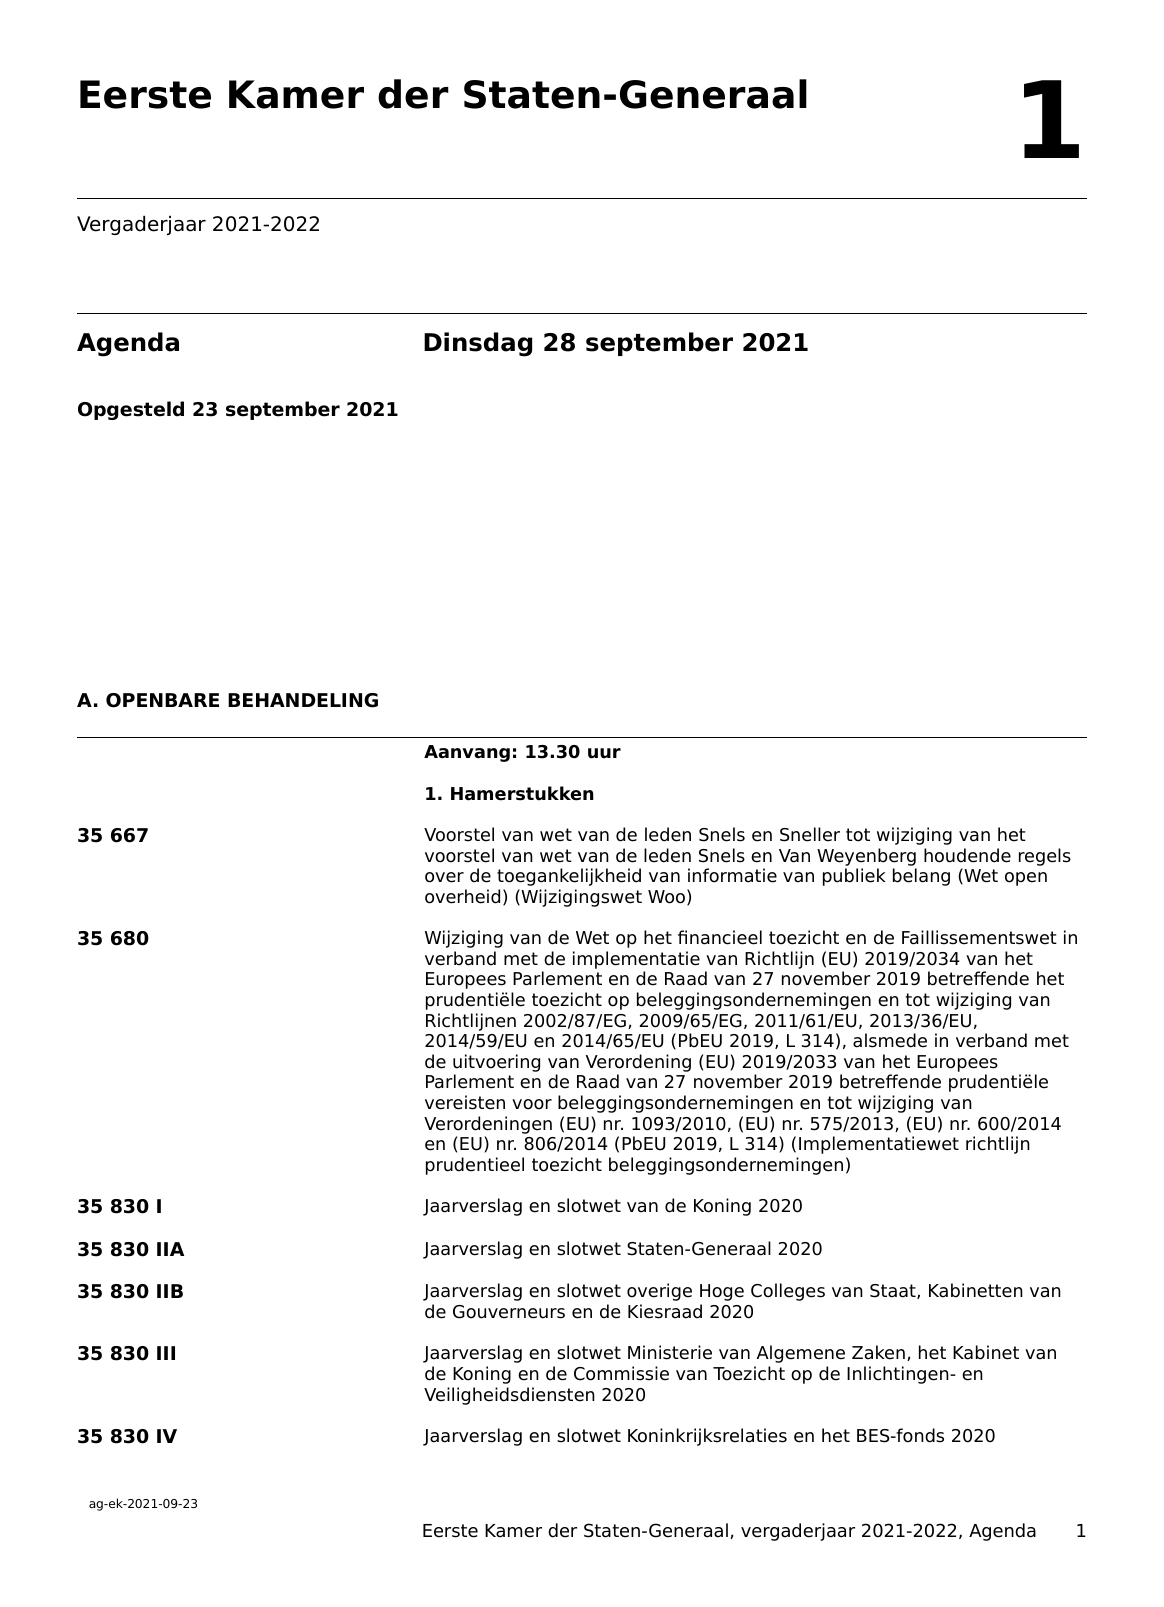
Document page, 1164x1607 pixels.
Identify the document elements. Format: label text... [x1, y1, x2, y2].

table_cell [77, 1218, 401, 1239]
table_cell Dinsdag 28 september 2021 [422, 314, 1087, 357]
table_cell Jaarverslag en slotwet Ministerie van Algemene Zaken, het Kabinet van de Koning en de Commissie van Toezicht op de Inlichtingen- en Veiligheidsdiensten 2020 [418, 1343, 1087, 1405]
table_header Aanvang: 13.30 uur [418, 738, 1087, 763]
table_cell Jaarverslag en slotwet overige Hoge Colleges van Staat, Kabinetten van de Gouverneurs en de Kiesraad 2020 [418, 1281, 1087, 1323]
text Opgesteld 23 september 2021 [77, 399, 1087, 421]
table_cell 1. Hamerstukken [418, 784, 1087, 804]
table_cell [401, 825, 418, 907]
table_cell [77, 1261, 401, 1281]
table_cell [401, 804, 418, 825]
table_cell [418, 1405, 1087, 1426]
table_cell [401, 928, 418, 1176]
table_cell [401, 1176, 418, 1196]
table_cell [418, 1261, 1087, 1281]
table_cell [401, 763, 418, 784]
table_cell [418, 1176, 1087, 1196]
table_cell 35 830 IIA [77, 1239, 401, 1261]
table_cell [77, 1176, 401, 1196]
table_cell 35 830 III [77, 1343, 401, 1405]
table_cell [77, 1405, 401, 1426]
table_cell [77, 763, 401, 784]
table_cell Voorstel van wet van de leden Snels en Sneller tot wijziging van het voorstel van wet van de leden Snels en Van Weyenberg houdende regels over de toegankelijkheid van informatie van publiek belang (Wet open overheid) (Wijzigingswet Woo) [418, 825, 1087, 907]
table_cell [401, 1426, 418, 1448]
table_cell [418, 1448, 1087, 1468]
table_header Eerste Kamer der Staten-Generaal [77, 59, 886, 198]
table_cell [401, 784, 418, 804]
table_cell [77, 804, 401, 825]
table_cell 35 830 IIB [77, 1281, 401, 1323]
table_cell [401, 1343, 418, 1405]
table_cell [401, 1281, 418, 1323]
table_cell Jaarverslag en slotwet Koninkrijksrelaties en het BES-fonds 2020 [418, 1426, 1087, 1448]
table_cell 35 667 [77, 825, 401, 907]
table_cell [401, 1218, 418, 1239]
table_cell [401, 1405, 418, 1426]
table_cell Jaarverslag en slotwet van de Koning 2020 [418, 1196, 1087, 1218]
table_cell [401, 1196, 418, 1218]
table_cell [77, 908, 401, 928]
table_cell [418, 908, 1087, 928]
table_cell Jaarverslag en slotwet Staten-Generaal 2020 [418, 1239, 1087, 1261]
table_header 1 [886, 59, 1087, 198]
table_cell Agenda [77, 314, 422, 357]
table_header [401, 738, 418, 763]
table_cell [418, 1323, 1087, 1343]
table_cell [418, 763, 1087, 784]
text ag-ek-2021-09-23 [88, 1497, 323, 1511]
table_cell [401, 1261, 418, 1281]
table_cell 35 680 [77, 928, 401, 1176]
table_cell [401, 1239, 418, 1261]
table_cell 35 830 I [77, 1196, 401, 1218]
table_cell [401, 1323, 418, 1343]
table_cell [77, 1323, 401, 1343]
table_header [77, 738, 401, 763]
subtitle A. OPENBARE BEHANDELING [77, 690, 1087, 712]
table_cell Vergaderjaar 2021-2022 [77, 199, 1087, 313]
table_cell [418, 804, 1087, 825]
table_cell [401, 908, 418, 928]
table_cell [418, 1218, 1087, 1239]
table_cell [77, 784, 401, 804]
table_cell [77, 1448, 401, 1468]
table_cell Wijziging van de Wet op het financieel toezicht en de Faillissementswet in verband met de implementatie van Richtlijn (EU) 2019/2034 van het Europees Parlement en de Raad van 27 november 2019 betreffende het prudentiële toezicht op beleggingsondernemingen en tot wijziging van Richtlijnen 2002/87/EG, 2009/65/EG, 2011/61/EU, 2013/36/EU, 2014/59/EU en 2014/65/EU (PbEU 2019, L 314), alsmede in verband met de uitvoering van Verordening (EU) 2019/2033 van het Europees Parlement en de Raad van 27 november 2019 betreffende prudentiële vereisten voor beleggingsondernemingen en tot wijziging van Verordeningen (EU) nr. 1093/2010, (EU) nr. 575/2013, (EU) nr. 600/2014 en (EU) nr. 806/2014 (PbEU 2019, L 314) (Implementatiewet richtlijn prudentieel toezicht beleggingsondernemingen) [418, 928, 1087, 1176]
table_cell [401, 1448, 418, 1468]
table_cell 35 830 IV [77, 1426, 401, 1448]
